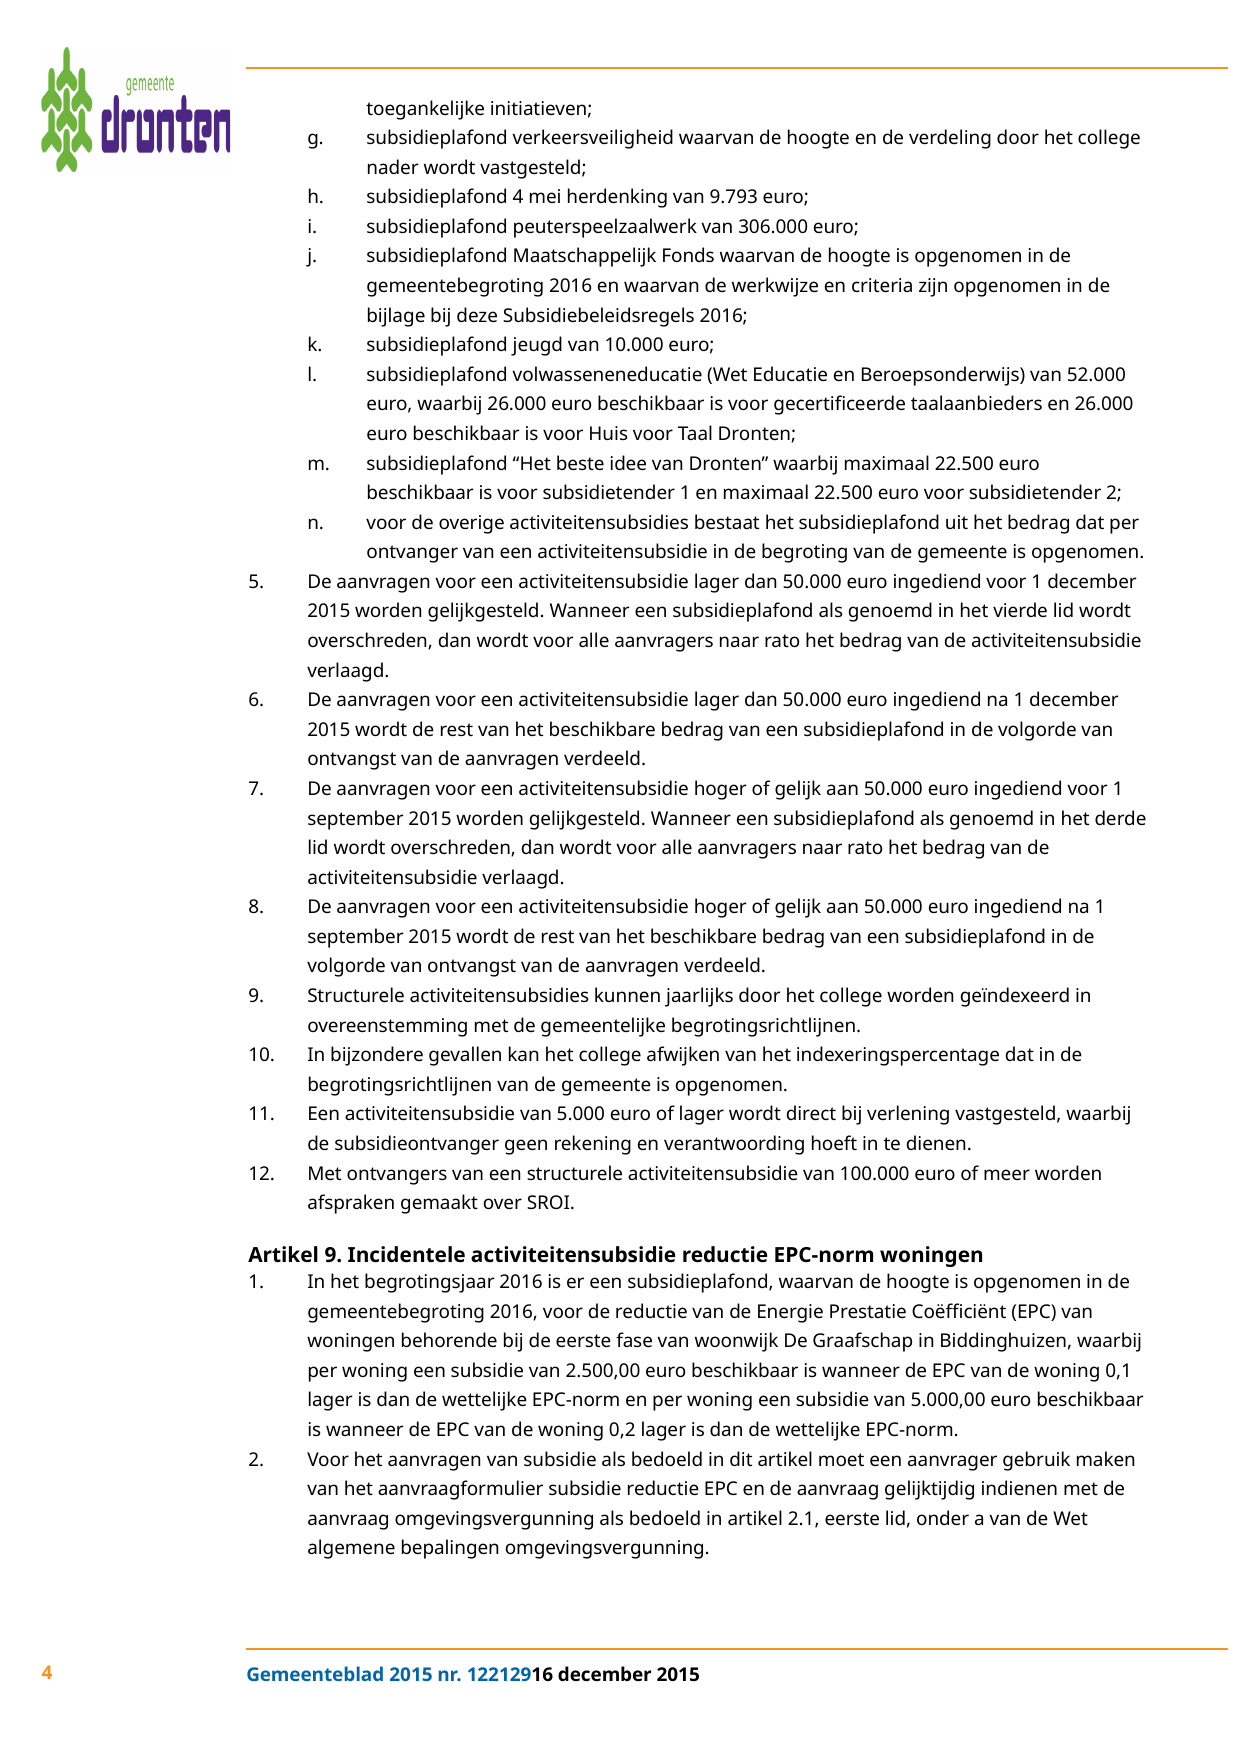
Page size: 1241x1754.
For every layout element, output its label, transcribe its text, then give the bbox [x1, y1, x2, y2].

list De aanvragen voor een activiteitensubsidie hoger of gelijk aan 50.000 euro ingediend na 1 september 2015 wordt de rest van het beschikbare bedrag van een subsidieplafond in de volgorde van ontvangst van de aanvragen verdeeld. [248, 893, 1152, 978]
list Een activiteitensubsidie van 5.000 euro of lager wordt direct bij verlening vastgesteld, waarbij de subsidieontvanger geen rekening en verantwoording hoeft in te dienen. [248, 1101, 1152, 1156]
list subsidieplafond Maatschappelijk Fonds waarvan de hoogte is opgenomen in de gemeentebegroting 2016 en waarvan de werkwijze en criteria zijn opgenomen in de bijlage bij deze Subsidiebeleidsregels 2016; [307, 243, 1152, 328]
list De aanvragen voor een activiteitensubsidie hoger of gelijk aan 50.000 euro ingediend voor 1 september 2015 worden gelijkgesteld. Wanneer een subsidieplafond als genoemd in het derde lid wordt overschreden, dan wordt voor alle aanvragers naar rato het bedrag van de activiteitensubsidie verlaagd. [248, 775, 1152, 890]
picture [41, 47, 231, 172]
list De aanvragen voor een activiteitensubsidie lager dan 50.000 euro ingediend voor 1 december 2015 worden gelijkgesteld. Wanneer een subsidieplafond als genoemd in het vierde lid wordt overschreden, dan wordt voor alle aanvragers naar rato het bedrag van de activiteitensubsidie verlaagd. [248, 568, 1152, 683]
list subsidieplafond 4 mei herdenking van 9.793 euro; [307, 183, 1152, 209]
list De aanvragen voor een activiteitensubsidie lager dan 50.000 euro ingediend na 1 december 2015 wordt de rest van het beschikbare bedrag van een subsidieplafond in de volgorde van ontvangst van de aanvragen verdeeld. [248, 686, 1152, 771]
list subsidieplafond peuterspeelzaalwerk van 306.000 euro; [307, 213, 1152, 239]
list subsidieplafond verkeersveiligheid waarvan de hoogte en de verdeling door het college nader wordt vastgesteld; [307, 124, 1152, 180]
list Structurele activiteitensubsidies kunnen jaarlijks door het college worden geïndexeerd in overeenstemming met de gemeentelijke begrotingsrichtlijnen. [248, 982, 1152, 1038]
text Artikel 9. Incidentele activiteitensubsidie reductie EPC-norm woningen [248, 1240, 1152, 1268]
list In bijzondere gevallen kan het college afwijken van het indexeringspercentage dat in de begrotingsrichtlijnen van de gemeente is opgenomen. [248, 1041, 1152, 1097]
list Met ontvangers van een structurele activiteitensubsidie van 100.000 euro of meer worden afspraken gemaakt over SROI. [248, 1160, 1152, 1215]
list subsidieplafond jeugd van 10.000 euro; [307, 331, 1152, 357]
list voor de overige activiteitensubsidies bestaat het subsidieplafond uit het bedrag dat per ontvanger van een activiteitensubsidie in de begroting van de gemeente is opgenomen. [307, 509, 1152, 564]
list subsidieplafond “Het beste idee van Dronten” waarbij maximaal 22.500 euro beschikbaar is voor subsidietender 1 en maximaal 22.500 euro voor subsidietender 2; [307, 450, 1152, 505]
list In het begrotingsjaar 2016 is er een subsidieplafond, waarvan de hoogte is opgenomen in de gemeentebegroting 2016, voor de reductie van de Energie Prestatie Coëfficiënt (EPC) van woningen behorende bij de eerste fase van woonwijk De Graafschap in Biddinghuizen, waarbij per woning een subsidie van 2.500,00 euro beschikbaar is wanneer de EPC van de woning 0,1 lager is dan de wettelijke EPC-norm en per woning een subsidie van 5.000,00 euro beschikbaar is wanneer de EPC van de woning 0,2 lager is dan de wettelijke EPC-norm. [248, 1268, 1152, 1442]
list subsidieplafond volwasseneneducatie (Wet Educatie en Beroepsonderwijs) van 52.000 euro, waarbij 26.000 euro beschikbaar is voor gecertificeerde taalaanbieders en 26.000 euro beschikbaar is voor Huis voor Taal Dronten; [307, 361, 1152, 446]
list toegankelijke initiatieven; [307, 95, 1152, 121]
list Voor het aanvragen van subsidie als bedoeld in dit artikel moet een aanvrager gebruik maken van het aanvraagformulier subsidie reductie EPC en de aanvraag gelijktijdig indienen met de aanvraag omgevingsvergunning als bedoeld in artikel 2.1, eerste lid, onder a van de Wet algemene bepalingen omgevingsvergunning. [248, 1446, 1152, 1560]
